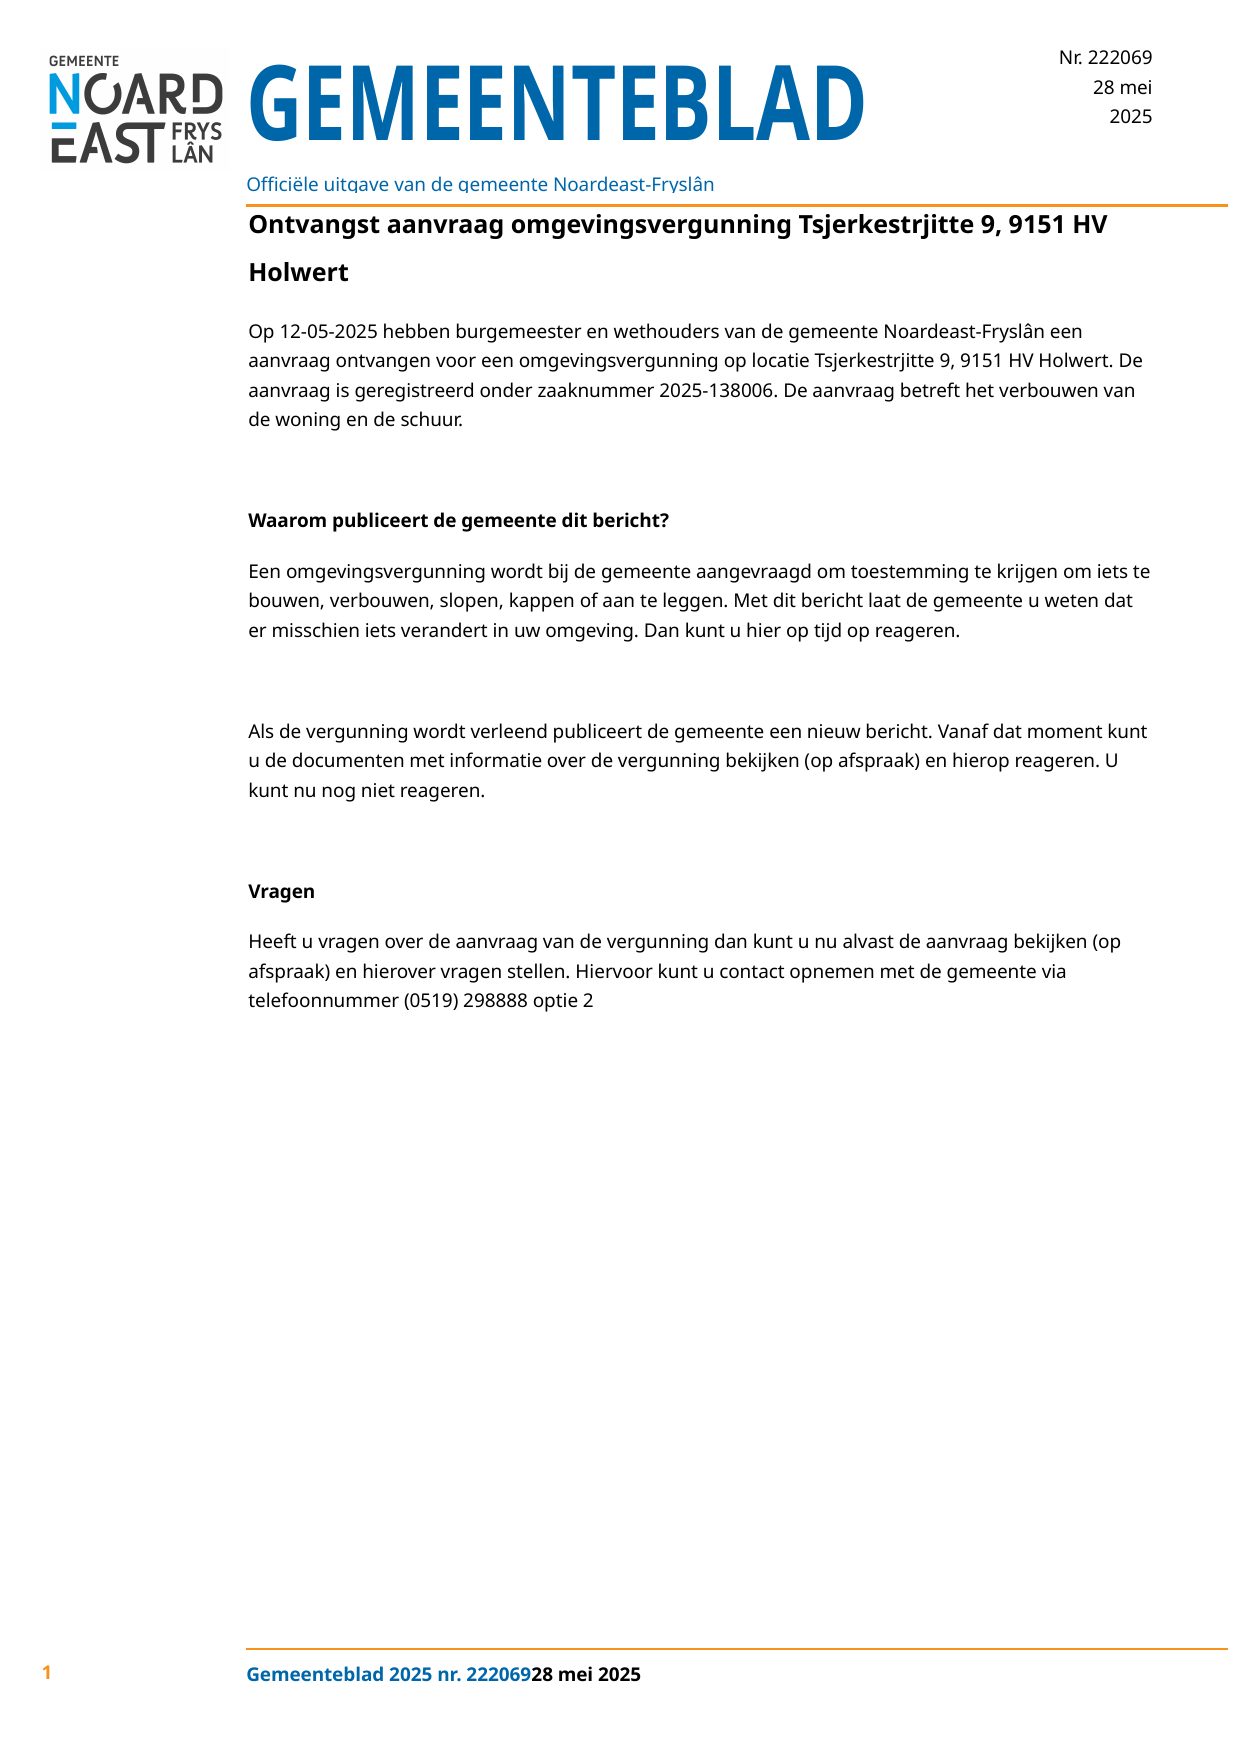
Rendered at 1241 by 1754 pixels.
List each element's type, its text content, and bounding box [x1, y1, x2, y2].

text Een omgevingsvergunning wordt bij de gemeente aangevraagd om toestemming te krijgen om iets te bouwen, verbouwen, slopen, kappen of aan te leggen. Met dit bericht laat de gemeente u weten dat er misschien iets verandert in uw omgeving. Dan kunt u hier op tijd op reageren. [248, 558, 1152, 643]
text Als de vergunning wordt verleend publiceert de gemeente een nieuw bericht. Vanaf dat moment kunt u de documenten met informatie over de vergunning bekijken (op afspraak) en hierop reageren. U kunt nu nog niet reageren. [248, 718, 1152, 803]
text Waarom publiceert de gemeente dit bericht? [248, 507, 1152, 533]
text Heeft u vragen over de aanvraag van de vergunning dan kunt u nu alvast de aanvraag bekijken (op afspraak) en hierover vragen stellen. Hiervoor kunt u contact opnemen met de gemeente via telefoonnummer (0519) 298888 optie 2 [248, 928, 1152, 1013]
text Vragen [248, 878, 1152, 904]
picture [41, 47, 231, 172]
text Op 12-05-2025 hebben burgemeester en wethouders van de gemeente Noardeast-Fryslân een aanvraag ontvangen voor een omgevingsvergunning op locatie Tsjerkestrjitte 9, 9151 HV Holwert. De aanvraag is geregistreerd onder zaaknummer 2025-138006. De aanvraag betreft het verbouwen van de woning en de schuur. [248, 318, 1152, 432]
text Ontvangst aanvraag omgevingsvergunning Tsjerkestrjitte 9, 9151 HV Holwert [248, 207, 1152, 288]
